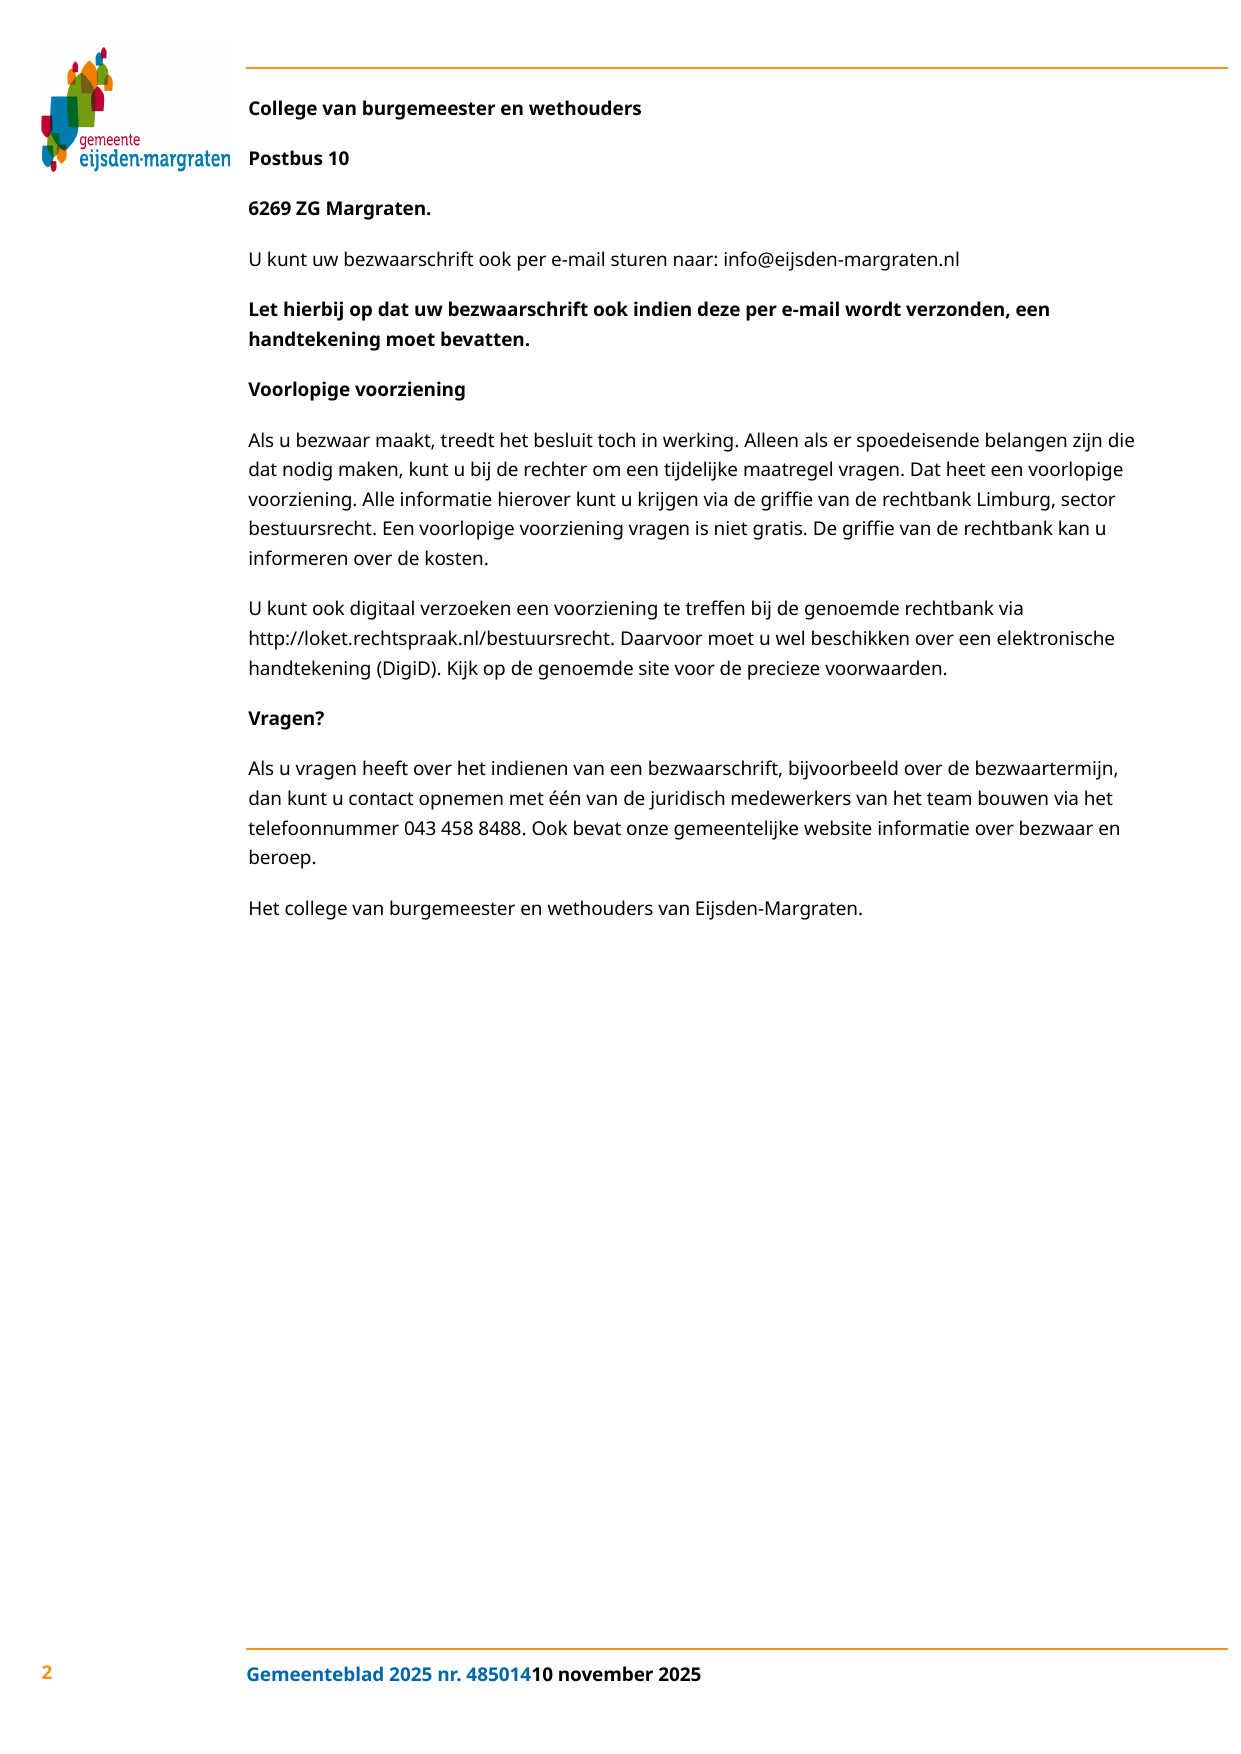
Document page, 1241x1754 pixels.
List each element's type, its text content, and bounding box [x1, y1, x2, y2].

text 6269 ZG Margraten. [248, 196, 1152, 221]
text Als u bezwaar maakt, treedt het besluit toch in werking. Alleen als er spoedeisende belangen zijn die dat nodig maken, kunt u bij de rechter om een tijdelijke maatregel vragen. Dat heet een voorlopige voorziening. Alle informatie hierover kunt u krijgen via de griffie van de rechtbank Limburg, sector bestuursrecht. Een voorlopige voorziening vragen is niet gratis. De griffie van de rechtbank kan u informeren over de kosten. [248, 427, 1152, 571]
text U kunt ook digitaal verzoeken een voorziening te treffen bij de genoemde rechtbank via http://loket.rechtspraak.nl/bestuursrecht. Daarvoor moet u wel beschikken over een elektronische handtekening (DigiD). Kijk op de genoemde site voor de precieze voorwaarden. [248, 596, 1152, 681]
text U kunt uw bezwaarschrift ook per e-mail sturen naar: info@eijsden-margraten.nl [248, 246, 1152, 272]
text Postbus 10 [248, 145, 1152, 171]
text Als u vragen heeft over het indienen van een bezwaarschrift, bijvoorbeeld over de bezwaartermijn, dan kunt u contact opnemen met één van de juridisch medewerkers van het team bouwen via het telefoonnummer 043 458 8488. Ook bevat onze gemeentelijke website informatie over bezwaar en beroep. [248, 756, 1152, 870]
text Voorlopige voorziening [248, 376, 1152, 402]
picture [41, 47, 231, 172]
text Vragen? [248, 705, 1152, 731]
text College van burgemeester en wethouders [248, 95, 1152, 121]
text Let hierbij op dat uw bezwaarschrift ook indien deze per e-mail wordt verzonden, een handtekening moet bevatten. [248, 296, 1152, 352]
text Het college van burgemeester en wethouders van Eijsden-Margraten. [248, 895, 1152, 921]
